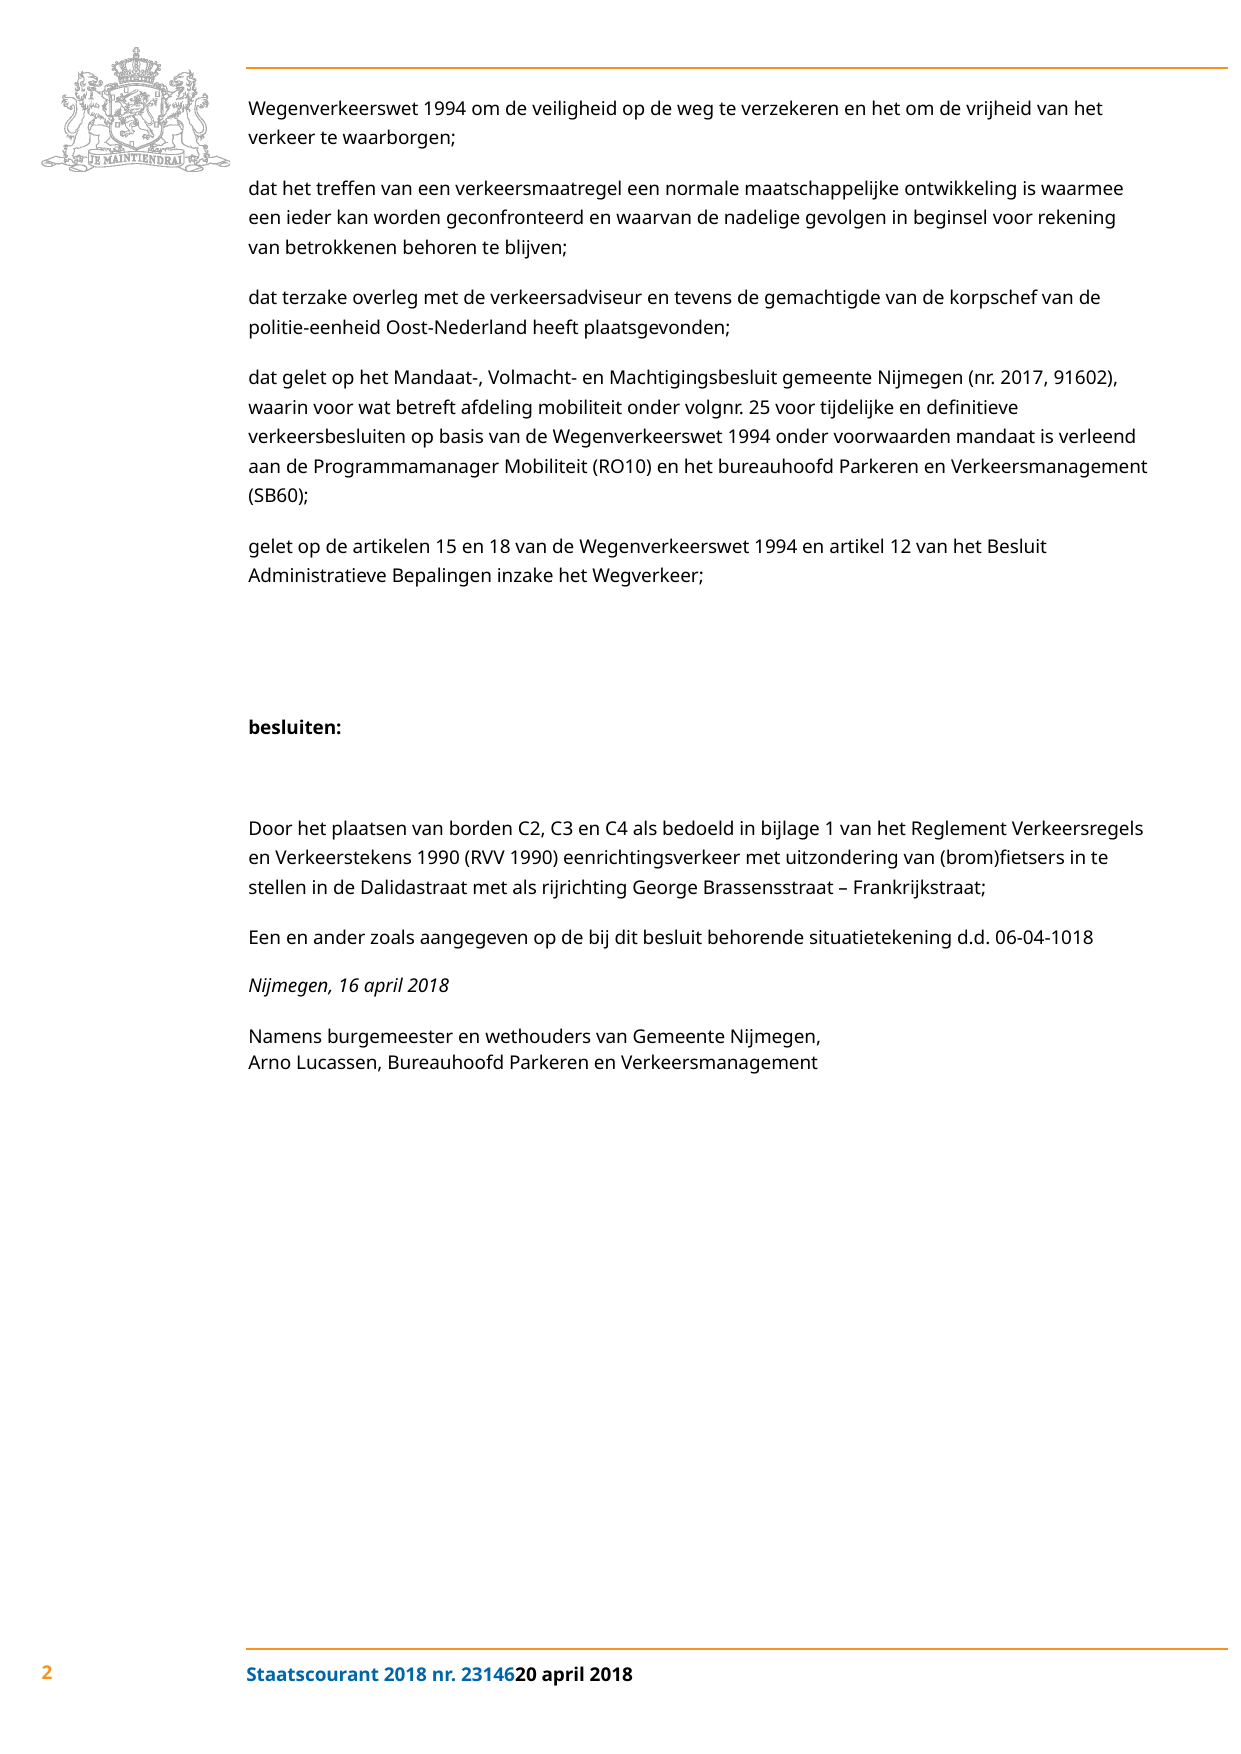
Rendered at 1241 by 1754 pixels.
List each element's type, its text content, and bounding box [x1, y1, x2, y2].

text Een en ander zoals aangegeven op de bij dit besluit behorende situatietekening d.d. 06-04-1018 [248, 924, 1152, 950]
text Wegenverkeerswet 1994 om de veiligheid op de weg te verzekeren en het om de vrijheid van het verkeer te waarborgen; [248, 95, 1152, 150]
picture [41, 47, 231, 172]
text Arno Lucassen, Bureauhoofd Parkeren en Verkeersmanagement [248, 1049, 1152, 1075]
text dat gelet op het Mandaat-, Volmacht- en Machtigingsbesluit gemeente Nijmegen (nr. 2017, 91602), waarin voor wat betreft afdeling mobiliteit onder volgnr. 25 voor tijdelijke en definitieve verkeersbesluiten op basis van de Wegenverkeerswet 1994 onder voorwaarden mandaat is verleend aan de Programmamanager Mobiliteit (RO10) en het bureauhoofd Parkeren en Verkeersmanagement (SB60); [248, 364, 1152, 508]
text Nijmegen, 16 april 2018 [248, 972, 1152, 998]
text dat het treffen van een verkeersmaatregel een normale maatschappelijke ontwikkeling is waarmee een ieder kan worden geconfronteerd en waarvan de nadelige gevolgen in beginsel voor rekening van betrokkenen behoren te blijven; [248, 175, 1152, 260]
text besluiten: [248, 714, 1152, 740]
text Namens burgemeester en wethouders van Gemeente Nijmegen, [248, 1024, 1152, 1049]
text Door het plaatsen van borden C2, C3 en C4 als bedoeld in bijlage 1 van het Reglement Verkeersregels en Verkeerstekens 1990 (RVV 1990) eenrichtingsverkeer met uitzondering van (brom)fietsers in te stellen in de Dalidastraat met als rijrichting George Brassensstraat – Frankrijkstraat; [248, 815, 1152, 900]
text dat terzake overleg met de verkeersadviseur en tevens de gemachtigde van de korpschef van de politie-eenheid Oost-Nederland heeft plaatsgevonden; [248, 284, 1152, 340]
text gelet op de artikelen 15 en 18 van de Wegenverkeerswet 1994 en artikel 12 van het Besluit Administratieve Bepalingen inzake het Wegverkeer; [248, 533, 1152, 588]
